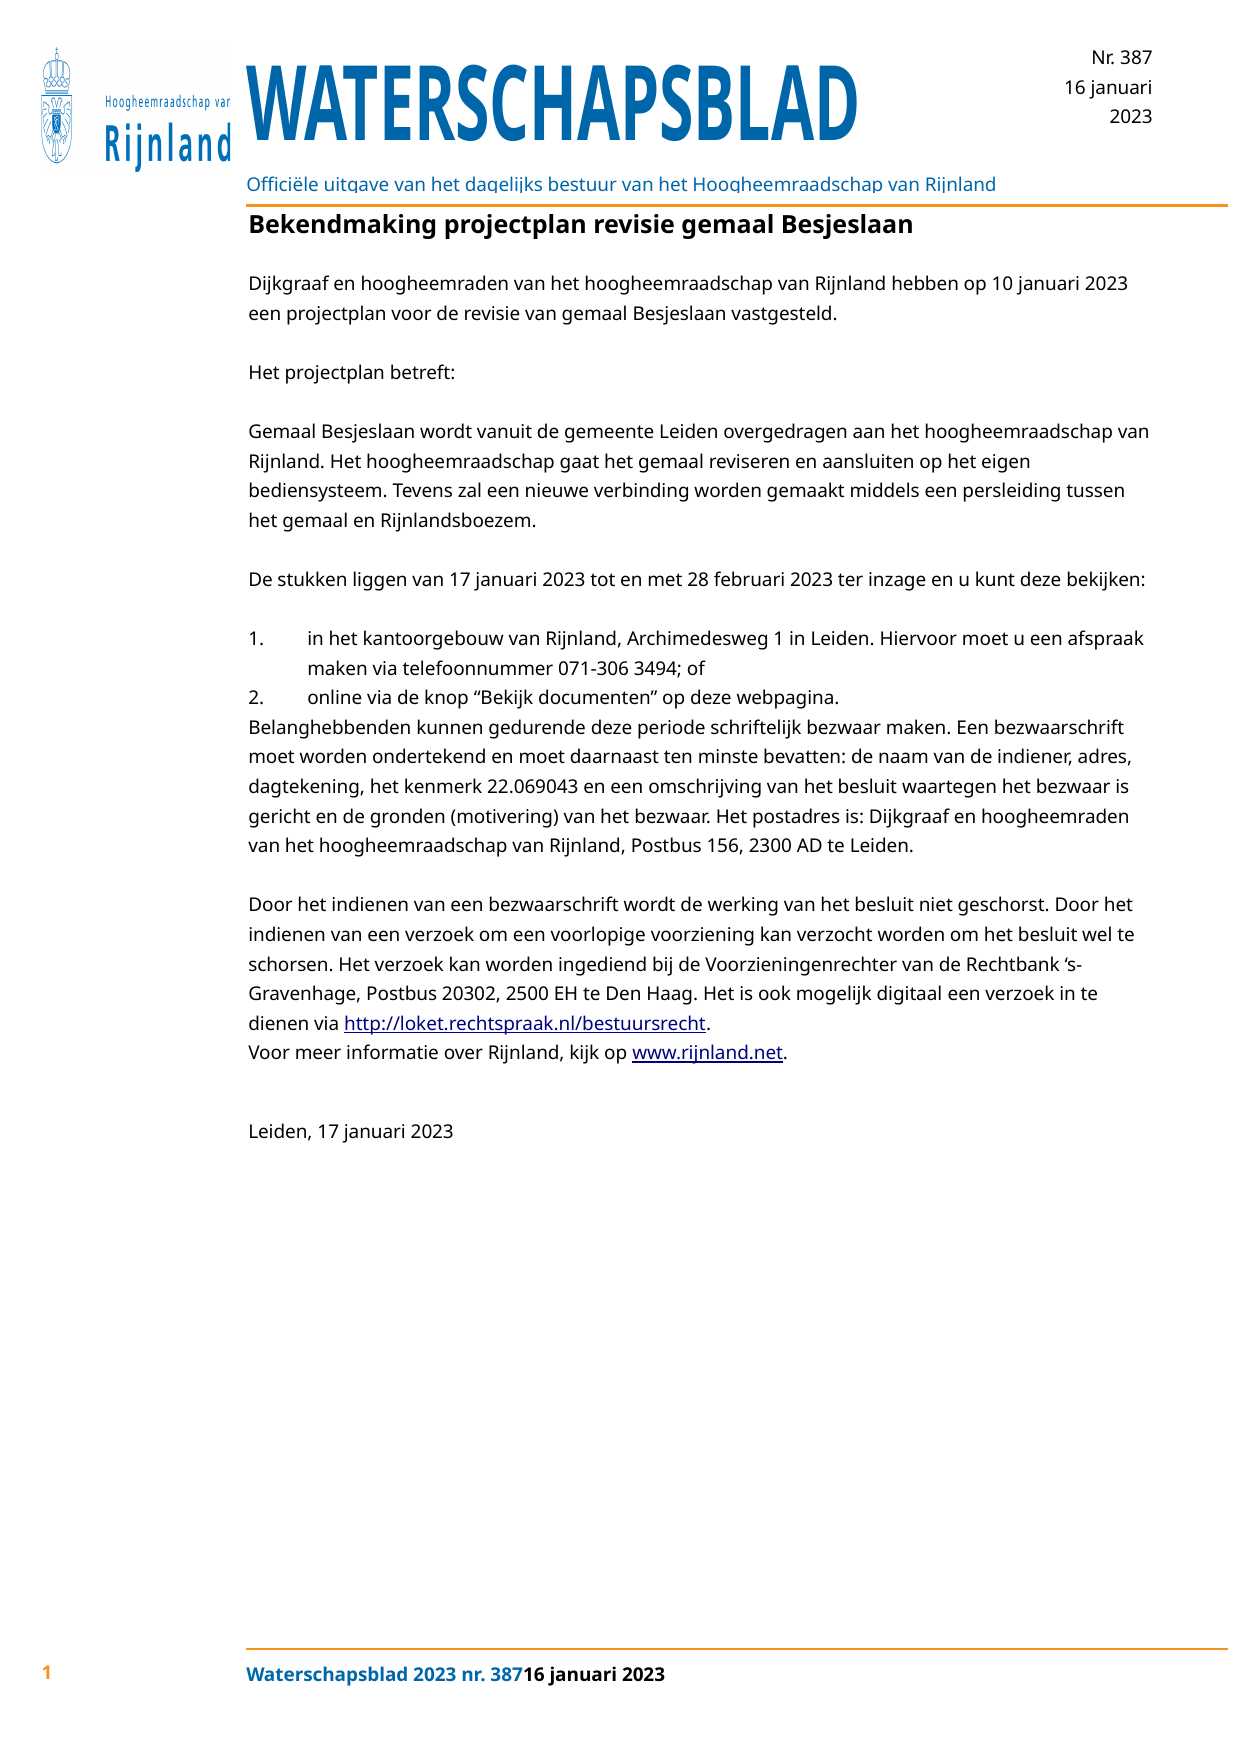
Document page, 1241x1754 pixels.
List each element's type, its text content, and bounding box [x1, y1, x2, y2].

text Door het indienen van een bezwaarschrift wordt de werking van het besluit niet geschorst. Door het indienen van een verzoek om een voorlopige voorziening kan verzocht worden om het besluit wel te schorsen. Het verzoek kan worden ingediend bij de Voorzieningenrechter van de Rechtbank ‘s-Gravenhage, Postbus 20302, 2500 EH te Den Haag. Het is ook mogelijk digitaal een verzoek in te dienen via http://loket.rechtspraak.nl/bestuursrecht. [248, 892, 1152, 1036]
text Belanghebbenden kunnen gedurende deze periode schriftelijk bezwaar maken. Een bezwaarschrift moet worden ondertekend en moet daarnaast ten minste bevatten: de naam van de indiener, adres, dagtekening, het kenmerk 22.069043 en een omschrijving van het besluit waartegen het bezwaar is gericht en de gronden (motivering) van het bezwaar. Het postadres is: Dijkgraaf en hoogheemraden van het hoogheemraadschap van Rijnland, Postbus 156, 2300 AD te Leiden. [248, 714, 1152, 858]
list in het kantoorgebouw van Rijnland, Archimedesweg 1 in Leiden. Hiervoor moet u een afspraak maken via telefoonnummer 071-306 3494; of [248, 625, 1152, 681]
text Dijkgraaf en hoogheemraden van het hoogheemraadschap van Rijnland hebben op 10 januari 2023 een projectplan voor de revisie van gemaal Besjeslaan vastgesteld. [248, 270, 1152, 326]
text Leiden, 17 januari 2023 [248, 1118, 1152, 1144]
list online via de knop “Bekijk documenten” op deze webpagina. [248, 684, 1152, 710]
picture [41, 47, 231, 172]
text Gemaal Besjeslaan wordt vanuit de gemeente Leiden overgedragen aan het hoogheemraadschap van Rijnland. Het hoogheemraadschap gaat het gemaal reviseren en aansluiten op het eigen bediensysteem. Tevens zal een nieuwe verbinding worden gemaakt middels een persleiding tussen het gemaal en Rijnlandsboezem. [248, 418, 1152, 533]
text Het projectplan betreft: [248, 359, 1152, 385]
text De stukken liggen van 17 januari 2023 tot en met 28 februari 2023 ter inzage en u kunt deze bekijken: [248, 566, 1152, 592]
text Voor meer informatie over Rijnland, kijk op www.rijnland.net. [248, 1039, 1152, 1065]
text Bekendmaking projectplan revisie gemaal Besjeslaan [248, 207, 1152, 241]
